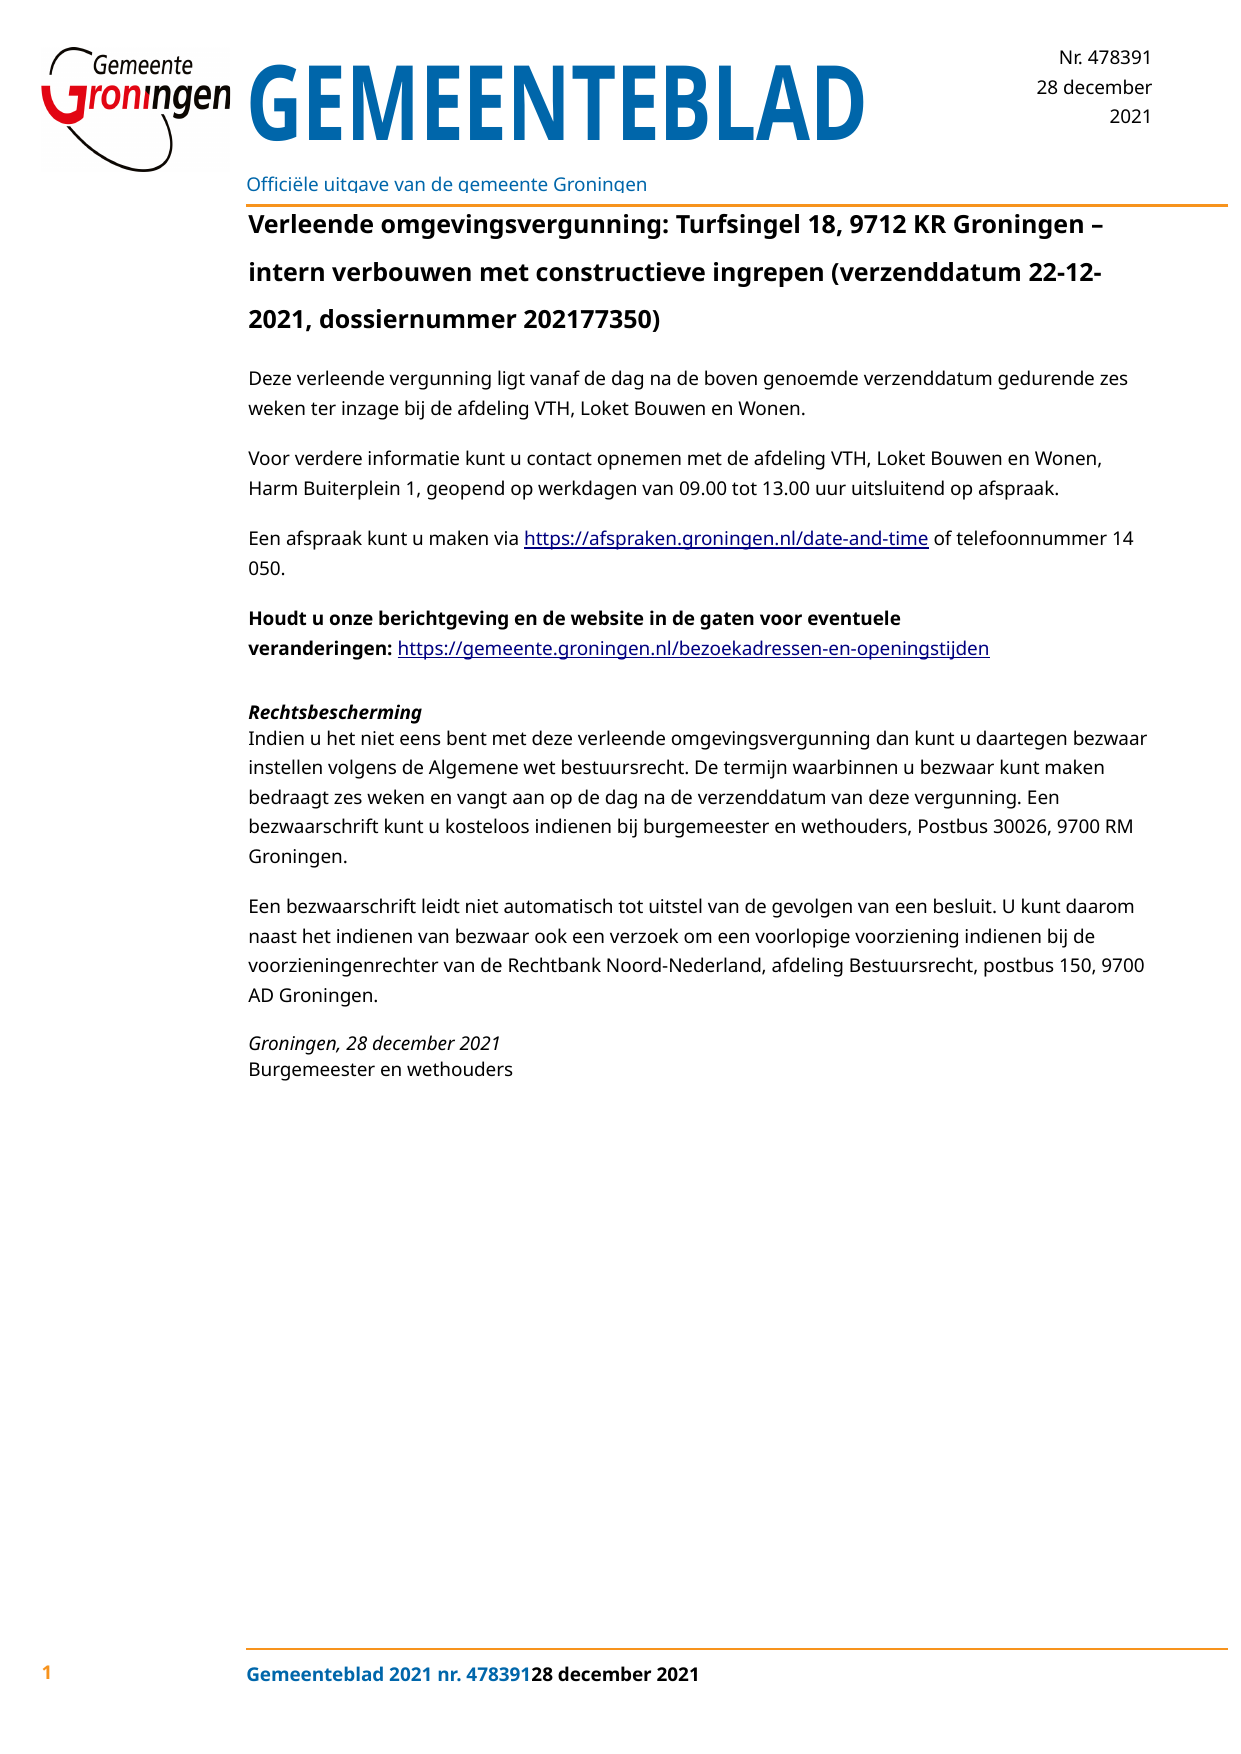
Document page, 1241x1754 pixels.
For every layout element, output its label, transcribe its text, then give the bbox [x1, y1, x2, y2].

picture [41, 47, 231, 172]
text Burgemeester en wethouders [248, 1056, 1152, 1082]
text Verleende omgevingsvergunning: Turfsingel 18, 9712 KR Groningen – intern verbouwen met constructieve ingrepen (verzenddatum 22-12-2021, dossiernummer 202177350) [248, 207, 1152, 336]
text Een afspraak kunt u maken via https://afspraken.groningen.nl/date-and-time of telefoonnummer 14 050. [248, 526, 1152, 581]
text Rechtsbescherming [248, 699, 1152, 725]
text Een bezwaarschrift leidt niet automatisch tot uitstel van de gevolgen van een besluit. U kunt daarom naast het indienen van bezwaar ook een verzoek om een voorlopige voorziening indienen bij de voorzieningenrechter van de Rechtbank Noord-Nederland, afdeling Bestuursrecht, postbus 150, 9700 AD Groningen. [248, 893, 1152, 1008]
text Houdt u onze berichtgeving en de website in de gaten voor eventuele veranderingen: https://gemeente.groningen.nl/bezoekadressen-en-openingstijden [248, 606, 1152, 661]
text Groningen, 28 december 2021 [248, 1030, 1152, 1056]
text Indien u het niet eens bent met deze verleende omgevingsvergunning dan kunt u daartegen bezwaar instellen volgens de Algemene wet bestuursrecht. De termijn waarbinnen u bezwaar kunt maken bedraagt zes weken en vangt aan op de dag na de verzenddatum van deze vergunning. Een bezwaarschrift kunt u kosteloos indienen bij burgemeester en wethouders, Postbus 30026, 9700 RM Groningen. [248, 725, 1152, 869]
text Deze verleende vergunning ligt vanaf de dag na de boven genoemde verzenddatum gedurende zes weken ter inzage bij de afdeling VTH, Loket Bouwen en Wonen. [248, 366, 1152, 421]
text Voor verdere informatie kunt u contact opnemen met de afdeling VTH, Loket Bouwen en Wonen, Harm Buiterplein 1, geopend op werkdagen van 09.00 tot 13.00 uur uitsluitend op afspraak. [248, 446, 1152, 501]
